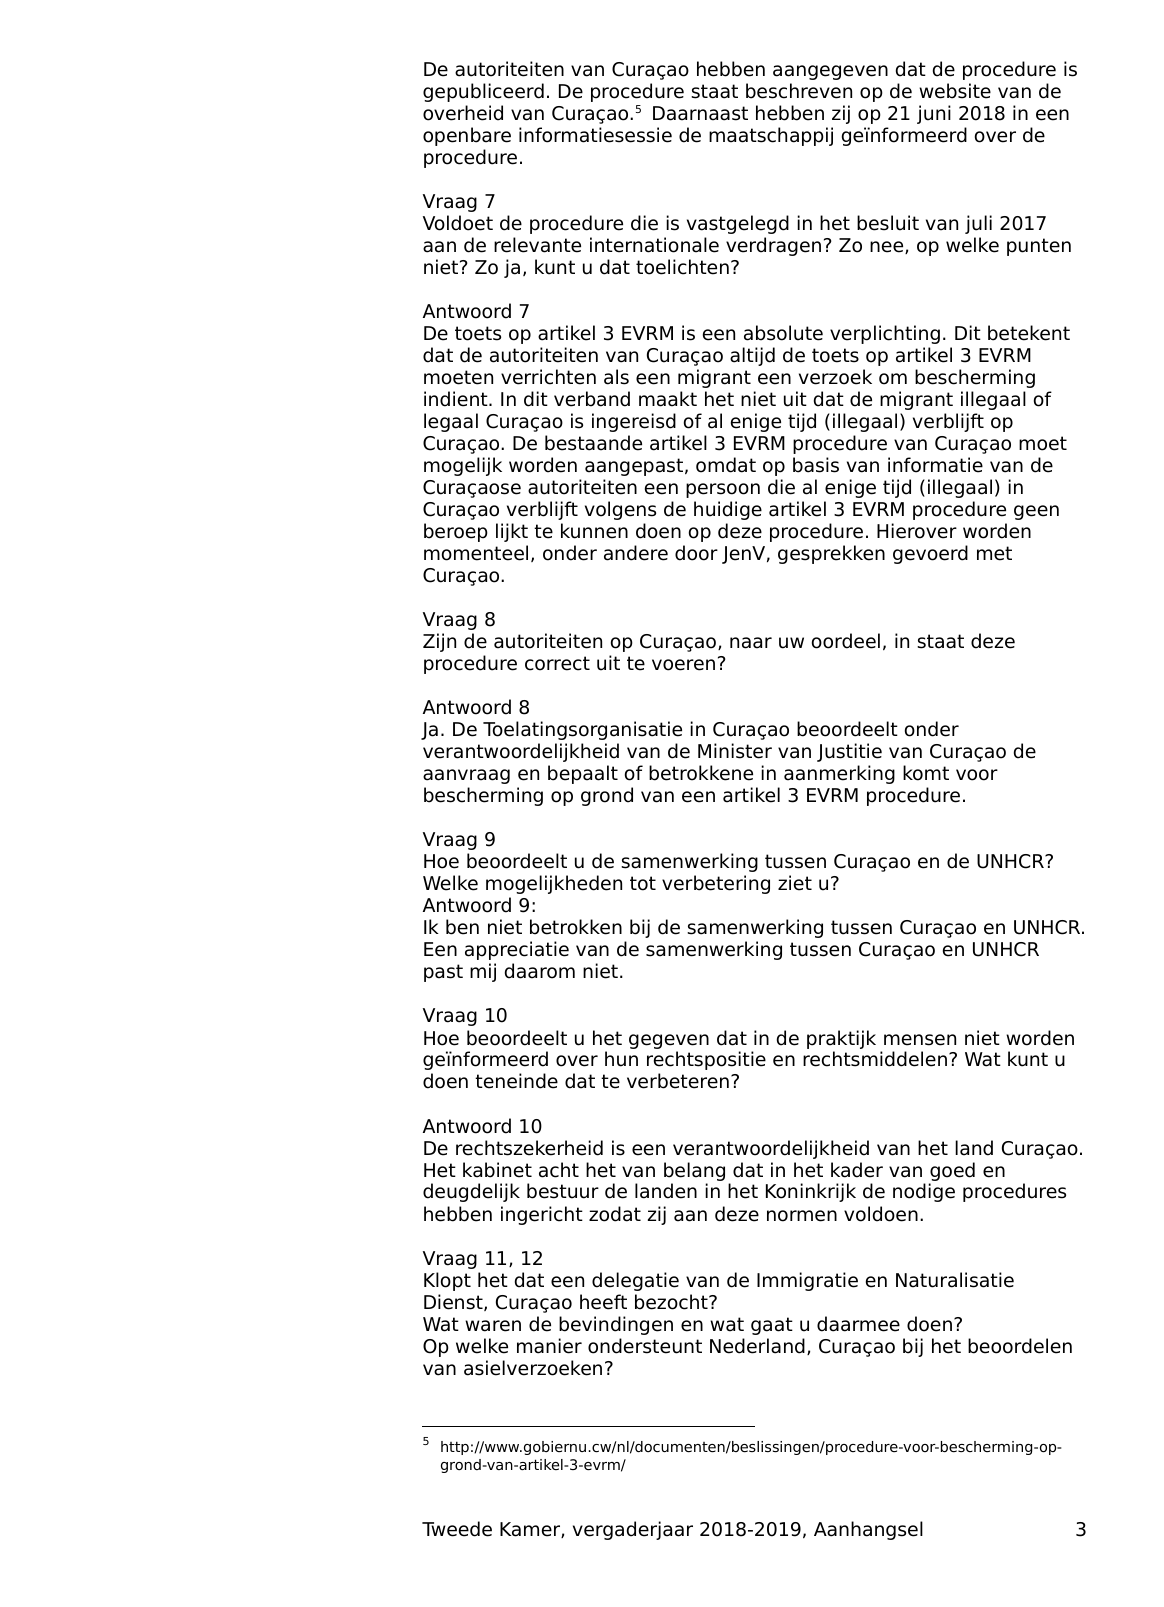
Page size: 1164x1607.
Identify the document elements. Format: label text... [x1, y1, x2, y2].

text Klopt het dat een delegatie van de Immigratie en Naturalisatie Dienst, Curaçao heeft bezocht? [422, 1269, 1087, 1313]
text De autoriteiten van Curaçao hebben aangegeven dat de procedure is gepubliceerd. De procedure staat beschreven op de website van de overheid van Curaçao. Daarnaast hebben zij op 21 juni 2018 in een openbare informatiesessie de maatschappij geïnformeerd over de procedure. [422, 59, 1087, 169]
text Vraag 9 [422, 829, 1087, 851]
text Vraag 7 [422, 191, 1087, 213]
text Antwoord 8 [422, 697, 1087, 719]
text Hoe beoordeelt u de samenwerking tussen Curaçao en de UNHCR? Welke mogelijkheden tot verbetering ziet u? [422, 851, 1087, 895]
text Antwoord 10 [422, 1116, 1087, 1137]
text Antwoord 9: [422, 895, 1087, 917]
text http://www.gobiernu.cw/nl/documenten/beslissingen/procedure-voor-bescherming-op-grond-van-artikel-3-evrm/ [422, 1435, 1087, 1474]
text Ja. De Toelatingsorganisatie in Curaçao beoordeelt onder verantwoordelijkheid van de Minister van Justitie van Curaçao de aanvraag en bepaalt of betrokkene in aanmerking komt voor bescherming op grond van een artikel 3 EVRM procedure. [422, 719, 1087, 807]
text Wat waren de bevindingen en wat gaat u daarmee doen? [422, 1313, 1087, 1336]
text Op welke manier ondersteunt Nederland, Curaçao bij het beoordelen van asielverzoeken? [422, 1336, 1087, 1379]
text Vraag 8 [422, 609, 1087, 631]
text Vraag 10 [422, 1005, 1087, 1027]
text Antwoord 7 [422, 301, 1087, 323]
text Ik ben niet betrokken bij de samenwerking tussen Curaçao en UNHCR. Een appreciatie van de samenwerking tussen Curaçao en UNHCR past mij daarom niet. [422, 917, 1087, 983]
text De toets op artikel 3 EVRM is een absolute verplichting. Dit betekent dat de autoriteiten van Curaçao altijd de toets op artikel 3 EVRM moeten verrichten als een migrant een verzoek om bescherming indient. In dit verband maakt het niet uit dat de migrant illegaal of legaal Curaçao is ingereisd of al enige tijd (illegaal) verblijft op Curaçao. De bestaande artikel 3 EVRM procedure van Curaçao moet mogelijk worden aangepast, omdat op basis van informatie van de Curaçaose autoriteiten een persoon die al enige tijd (illegaal) in Curaçao verblijft volgens de huidige artikel 3 EVRM procedure geen beroep lijkt te kunnen doen op deze procedure. Hierover worden momenteel, onder andere door JenV, gesprekken gevoerd met Curaçao. [422, 323, 1087, 587]
text De rechtszekerheid is een verantwoordelijkheid van het land Curaçao. Het kabinet acht het van belang dat in het kader van goed en deugdelijk bestuur de landen in het Koninkrijk de nodige procedures hebben ingericht zodat zij aan deze normen voldoen. [422, 1137, 1087, 1225]
text Zijn de autoriteiten op Curaçao, naar uw oordeel, in staat deze procedure correct uit te voeren? [422, 631, 1087, 675]
text Hoe beoordeelt u het gegeven dat in de praktijk mensen niet worden geïnformeerd over hun rechtspositie en rechtsmiddelen? Wat kunt u doen teneinde dat te verbeteren? [422, 1027, 1087, 1093]
text Voldoet de procedure die is vastgelegd in het besluit van juli 2017 aan de relevante internationale verdragen? Zo nee, op welke punten niet? Zo ja, kunt u dat toelichten? [422, 213, 1087, 279]
text Vraag 11, 12 [422, 1248, 1087, 1269]
